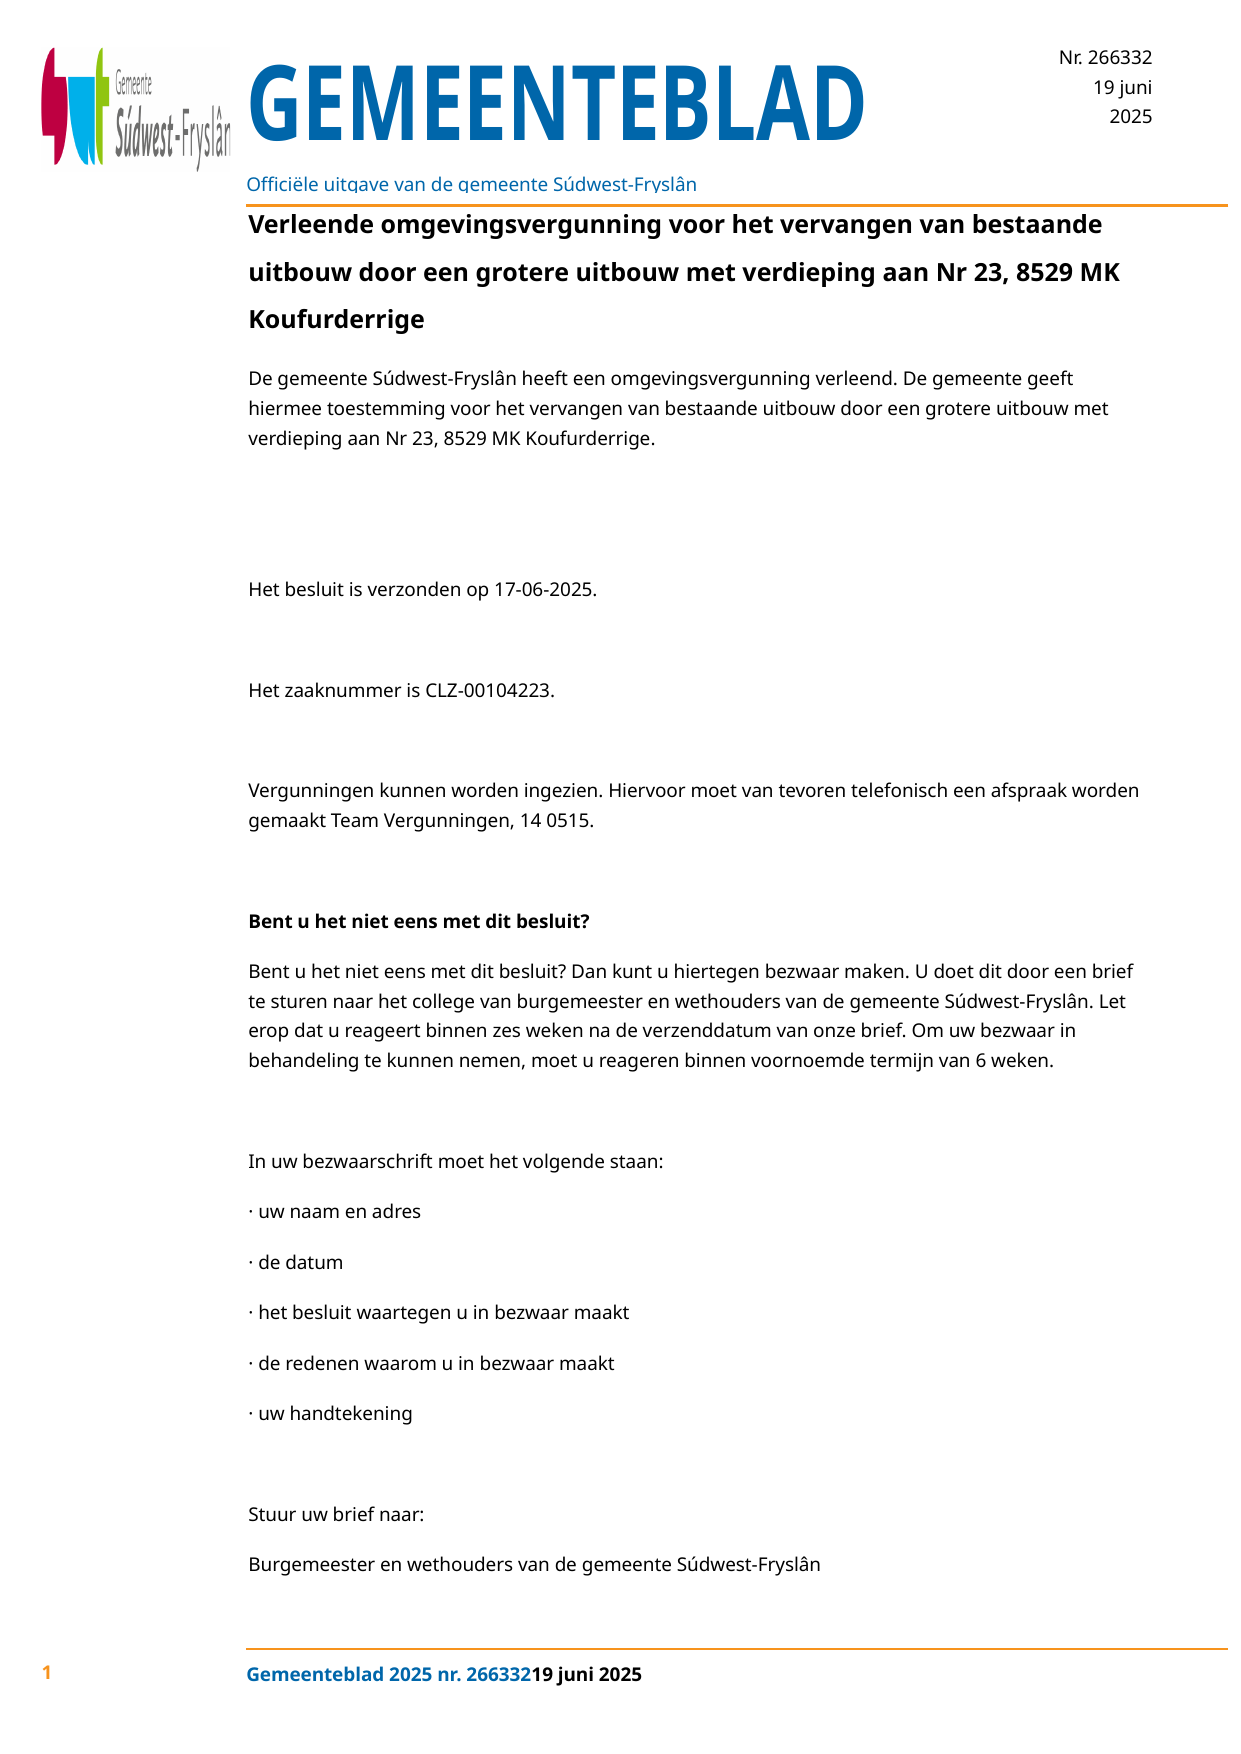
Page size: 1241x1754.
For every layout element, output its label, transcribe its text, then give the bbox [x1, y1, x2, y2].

text Vergunningen kunnen worden ingezien. Hiervoor moet van tevoren telefonisch een afspraak worden gemaakt Team Vergunningen, 14 0515. [248, 778, 1152, 833]
text Burgemeester en wethouders van de gemeente Súdwest-Fryslân [248, 1551, 1152, 1577]
text · uw handtekening [248, 1400, 1152, 1426]
text Bent u het niet eens met dit besluit? Dan kunt u hiertegen bezwaar maken. U doet dit door een brief te sturen naar het college van burgemeester en wethouders van de gemeente Súdwest-Fryslân. Let erop dat u reageert binnen zes weken na de verzenddatum van onze brief. Om uw bezwaar in behandeling te kunnen nemen, moet u reageren binnen voornoemde termijn van 6 weken. [248, 958, 1152, 1073]
text · de datum [248, 1249, 1152, 1274]
text Bent u het niet eens met dit besluit? [248, 908, 1152, 934]
text De gemeente Súdwest-Fryslân heeft een omgevingsvergunning verleend. De gemeente geeft hiermee toestemming voor het vervangen van bestaande uitbouw door een grotere uitbouw met verdieping aan Nr 23, 8529 MK Koufurderrige. [248, 366, 1152, 450]
text · de redenen waarom u in bezwaar maakt [248, 1350, 1152, 1375]
text · het besluit waartegen u in bezwaar maakt [248, 1299, 1152, 1325]
text Verleende omgevingsvergunning voor het vervangen van bestaande uitbouw door een grotere uitbouw met verdieping aan Nr 23, 8529 MK Koufurderrige [248, 207, 1152, 336]
text Het zaaknummer is CLZ-00104223. [248, 677, 1152, 702]
text Stuur uw brief naar: [248, 1501, 1152, 1527]
picture [41, 47, 231, 172]
text In uw bezwaarschrift moet het volgende staan: [248, 1148, 1152, 1174]
text Het besluit is verzonden op 17-06-2025. [248, 576, 1152, 602]
text · uw naam en adres [248, 1198, 1152, 1224]
